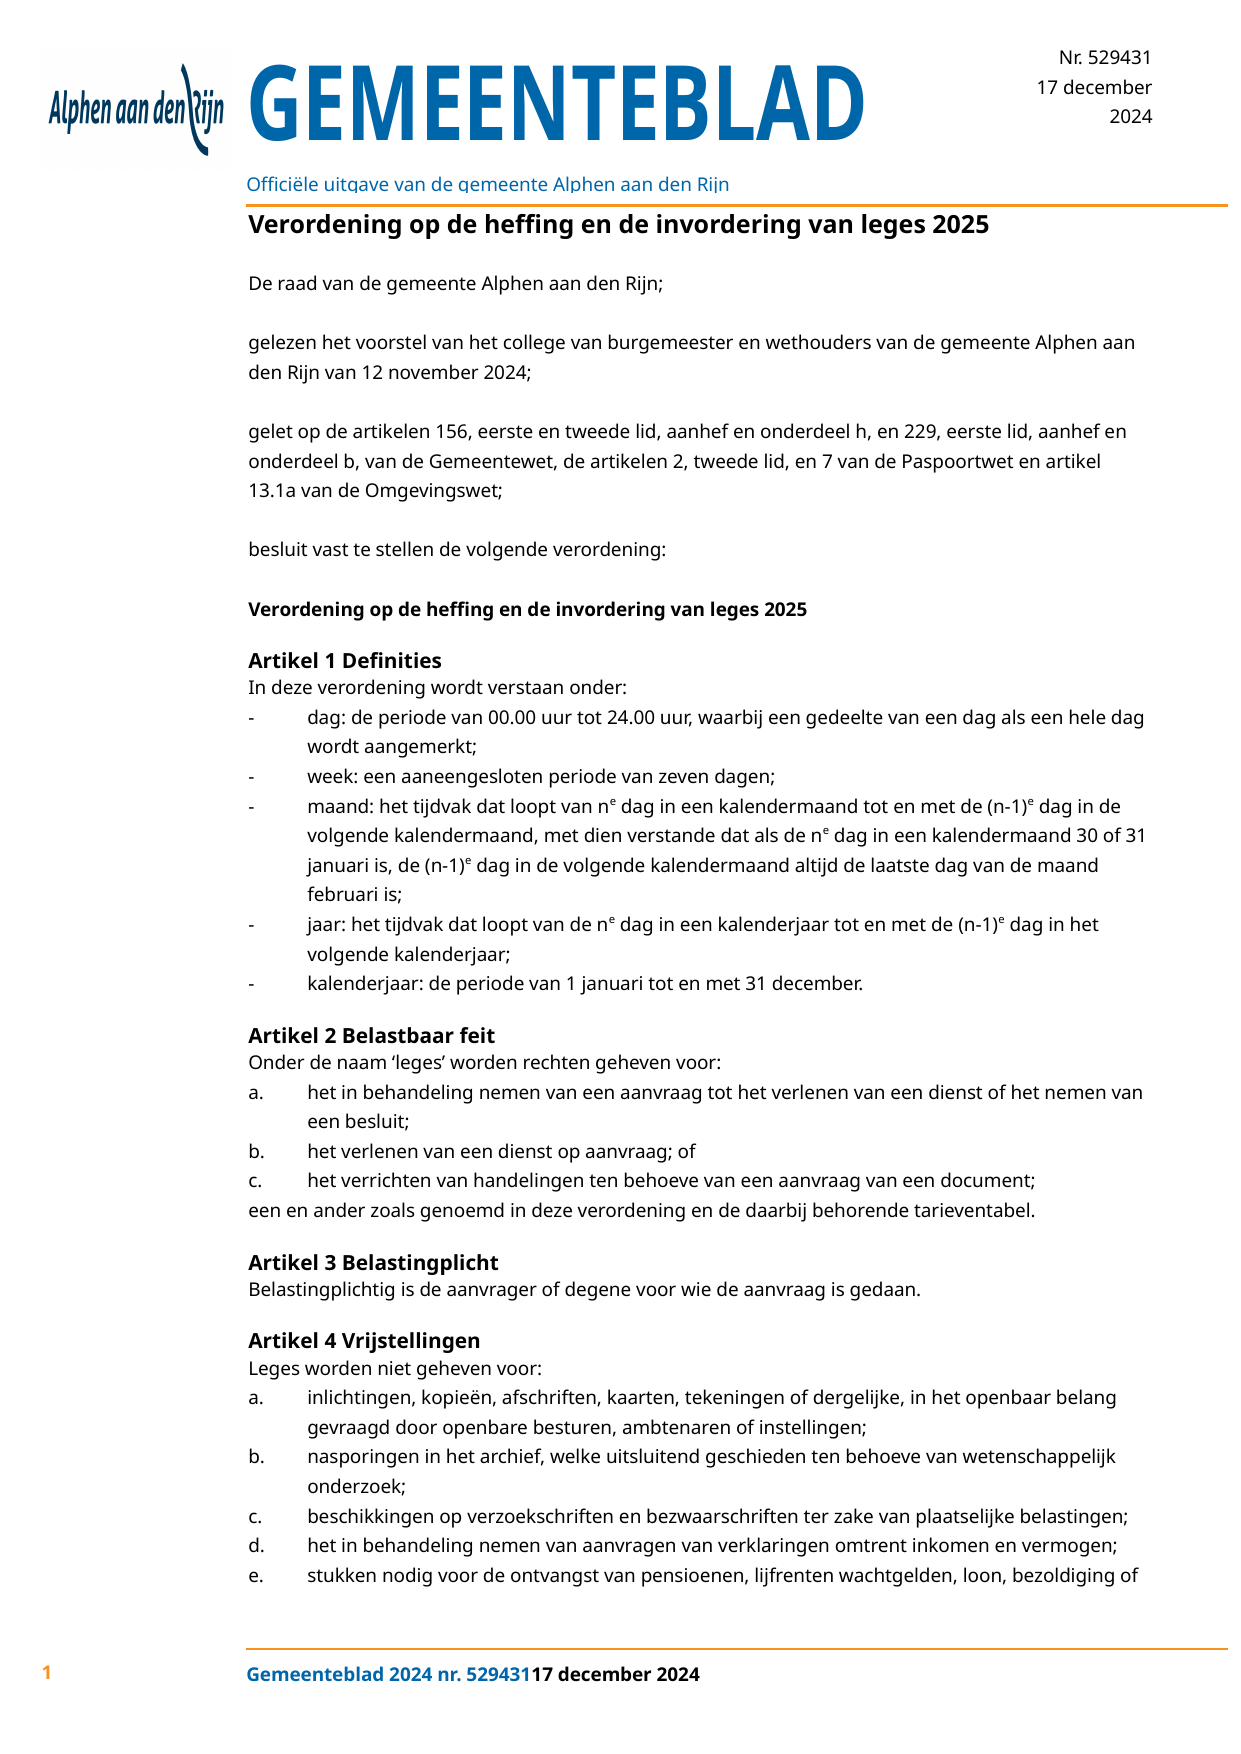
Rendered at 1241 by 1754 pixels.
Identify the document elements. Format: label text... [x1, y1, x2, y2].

text Belastingplichtig is de aanvrager of degene voor wie de aanvraag is gedaan. [248, 1276, 1152, 1302]
text gelezen het voorstel van het college van burgemeester en wethouders van de gemeente Alphen aan den Rijn van 12 november 2024; [248, 329, 1152, 385]
text besluit vast te stellen de volgende verordening: [248, 537, 1152, 562]
list het verrichten van handelingen ten behoeve van een aanvraag van een document; [248, 1168, 1152, 1193]
text Artikel 4 Vrijstellingen [248, 1326, 1152, 1355]
text Leges worden niet geheven voor: [248, 1355, 1152, 1381]
text Artikel 2 Belastbaar feit [248, 1021, 1152, 1049]
list kalenderjaar: de periode van 1 januari tot en met 31 december. [248, 970, 1152, 996]
text In deze verordening wordt verstaan onder: [248, 674, 1152, 700]
text Verordening op de heffing en de invordering van leges 2025 [248, 596, 1152, 621]
list jaar: het tijdvak dat loopt van de ne dag in een kalenderjaar tot en met de (n-1)e dag in het volgende kalenderjaar; [248, 911, 1152, 967]
text gelet op de artikelen 156, eerste en tweede lid, aanhef en onderdeel h, en 229, eerste lid, aanhef en onderdeel b, van de Gemeentewet, de artikelen 2, tweede lid, en 7 van de Paspoortwet en artikel 13.1a van de Omgevingswet; [248, 418, 1152, 503]
list het in behandeling nemen van aanvragen van verklaringen omtrent inkomen en vermogen; [248, 1532, 1152, 1558]
text Artikel 1 Definities [248, 646, 1152, 674]
list het in behandeling nemen van een aanvraag tot het verlenen van een dienst of het nemen van een besluit; [248, 1079, 1152, 1134]
list maand: het tijdvak dat loopt van ne dag in een kalendermaand tot en met de (n-1)e dag in de volgende kalendermaand, met dien verstande dat als de ne dag in een kalendermaand 30 of 31 januari is, de (n-1)e dag in de volgende kalendermaand altijd de laatste dag van de maand februari is; [248, 793, 1152, 907]
list stukken nodig voor de ontvangst van pensioenen, lijfrenten wachtgelden, loon, bezoldiging of [248, 1562, 1152, 1588]
text een en ander zoals genoemd in deze verordening en de daarbij behorende tarieventabel. [248, 1197, 1152, 1223]
text De raad van de gemeente Alphen aan den Rijn; [248, 270, 1152, 296]
list dag: de periode van 00.00 uur tot 24.00 uur, waarbij een gedeelte van een dag als een hele dag wordt aangemerkt; [248, 704, 1152, 759]
text Artikel 3 Belastingplicht [248, 1248, 1152, 1276]
list het verlenen van een dienst op aanvraag; of [248, 1138, 1152, 1164]
text Onder de naam ‘leges’ worden rechten geheven voor: [248, 1049, 1152, 1075]
list nasporingen in het archief, welke uitsluitend geschieden ten behoeve van wetenschappelijk onderzoek; [248, 1444, 1152, 1499]
list week: een aaneengesloten periode van zeven dagen; [248, 763, 1152, 789]
list inlichtingen, kopieën, afschriften, kaarten, tekeningen of dergelijke, in het openbaar belang gevraagd door openbare besturen, ambtenaren of instellingen; [248, 1384, 1152, 1440]
list beschikkingen op verzoekschriften en bezwaarschriften ter zake van plaatselijke belastingen; [248, 1503, 1152, 1528]
picture [41, 47, 231, 172]
text Verordening op de heffing en de invordering van leges 2025 [248, 207, 1152, 241]
